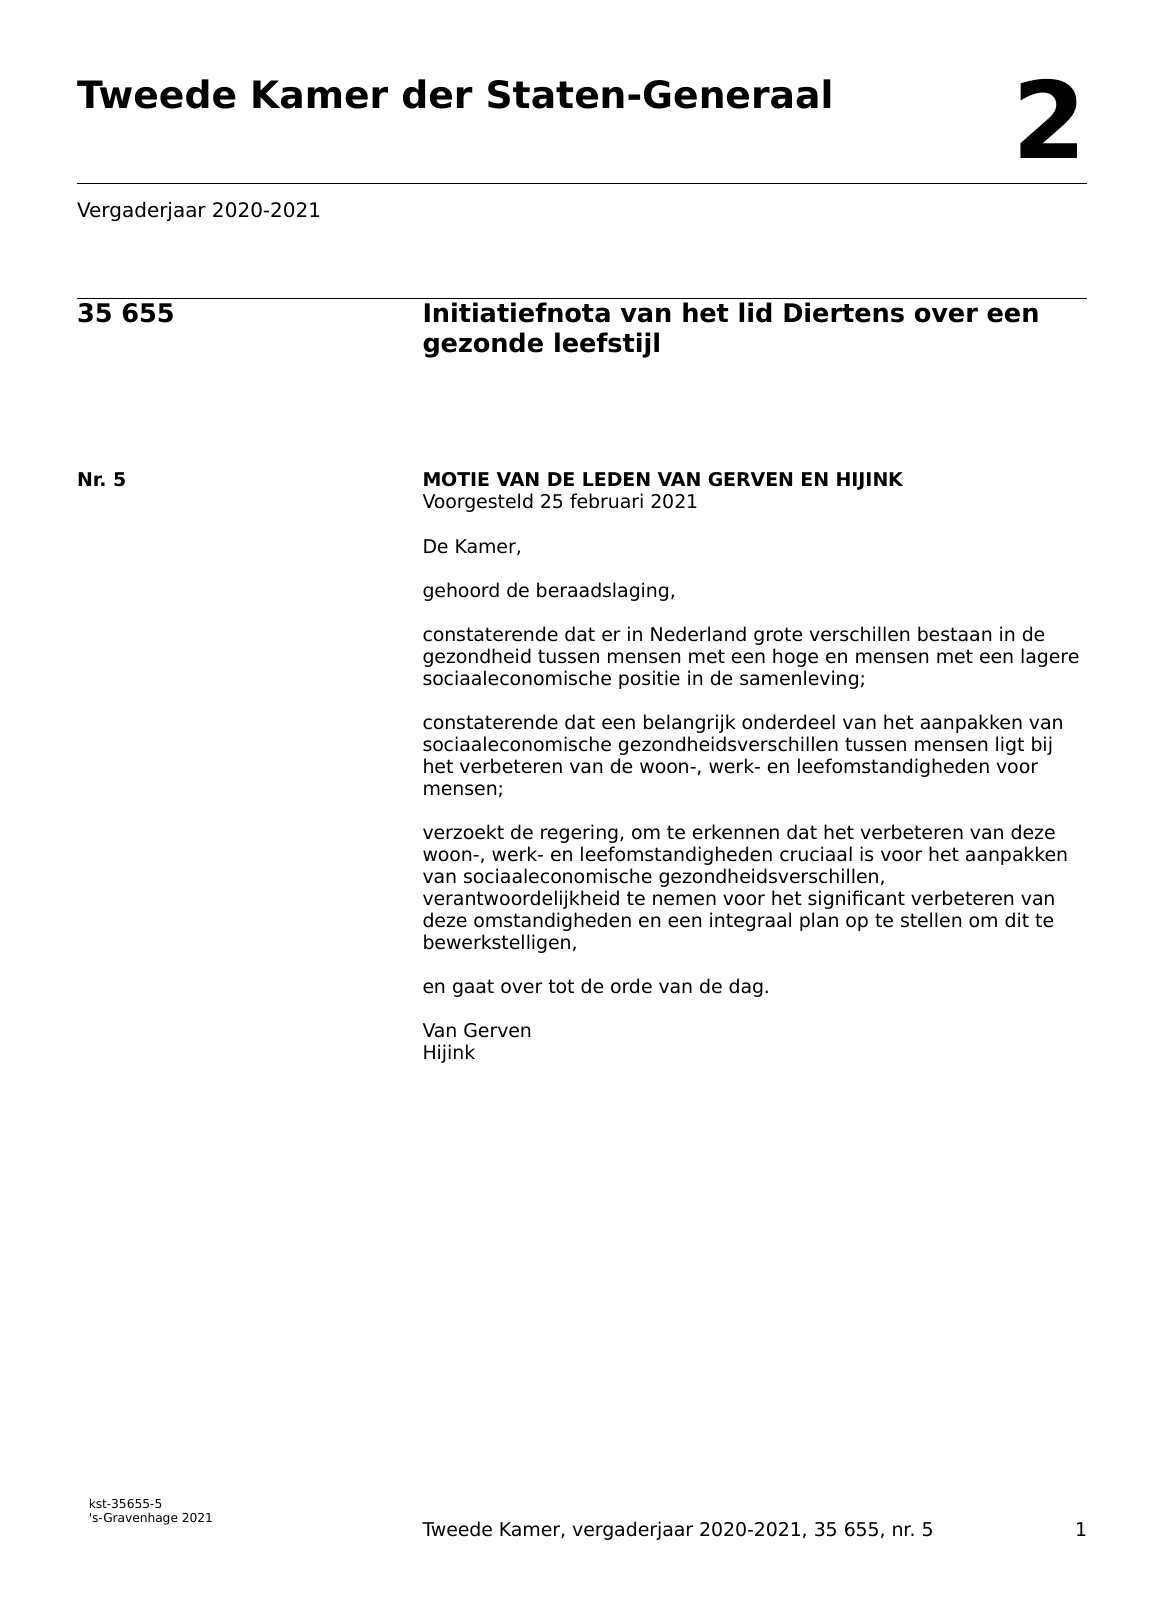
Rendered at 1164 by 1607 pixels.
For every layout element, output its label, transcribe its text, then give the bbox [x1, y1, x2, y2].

text constaterende dat een belangrijk onderdeel van het aanpakken van sociaaleconomische gezondheidsverschillen tussen mensen ligt bij het verbeteren van de woon-, werk- en leefomstandigheden voor mensen; [422, 712, 1087, 800]
table_cell Vergaderjaar 2020-2021 [77, 184, 1087, 298]
table_header Tweede Kamer der Staten-Generaal [77, 59, 886, 183]
text constaterende dat er in Nederland grote verschillen bestaan in de gezondheid tussen mensen met een hoge en mensen met een lagere sociaaleconomische positie in de samenleving; [422, 624, 1087, 690]
text en gaat over tot de orde van de dag. [422, 976, 1087, 998]
text Voorgesteld 25 februari 2021 [422, 491, 1087, 513]
subtitle 35 655 Initiatiefnota van het lid Diertens over een gezonde leefstijl [77, 299, 1087, 358]
text Hijink [422, 1042, 1087, 1064]
subtitle Nr. 5 MOTIE VAN DE LEDEN VAN GERVEN EN HIJINK [77, 469, 1087, 491]
text Van Gerven [422, 1020, 1087, 1042]
text verzoekt de regering, om te erkennen dat het verbeteren van deze woon-, werk- en leefomstandigheden cruciaal is voor het aanpakken van sociaaleconomische gezondheidsverschillen, verantwoordelijkheid te nemen voor het significant verbeteren van deze omstandigheden en een integraal plan op te stellen om dit te bewerkstelligen, [422, 822, 1087, 954]
text 's-Gravenhage 2021 [88, 1511, 323, 1525]
table_header 2 [886, 59, 1087, 183]
text De Kamer, [422, 536, 1087, 557]
text gehoord de beraadslaging, [422, 580, 1087, 602]
text kst-35655-5 [88, 1497, 323, 1511]
